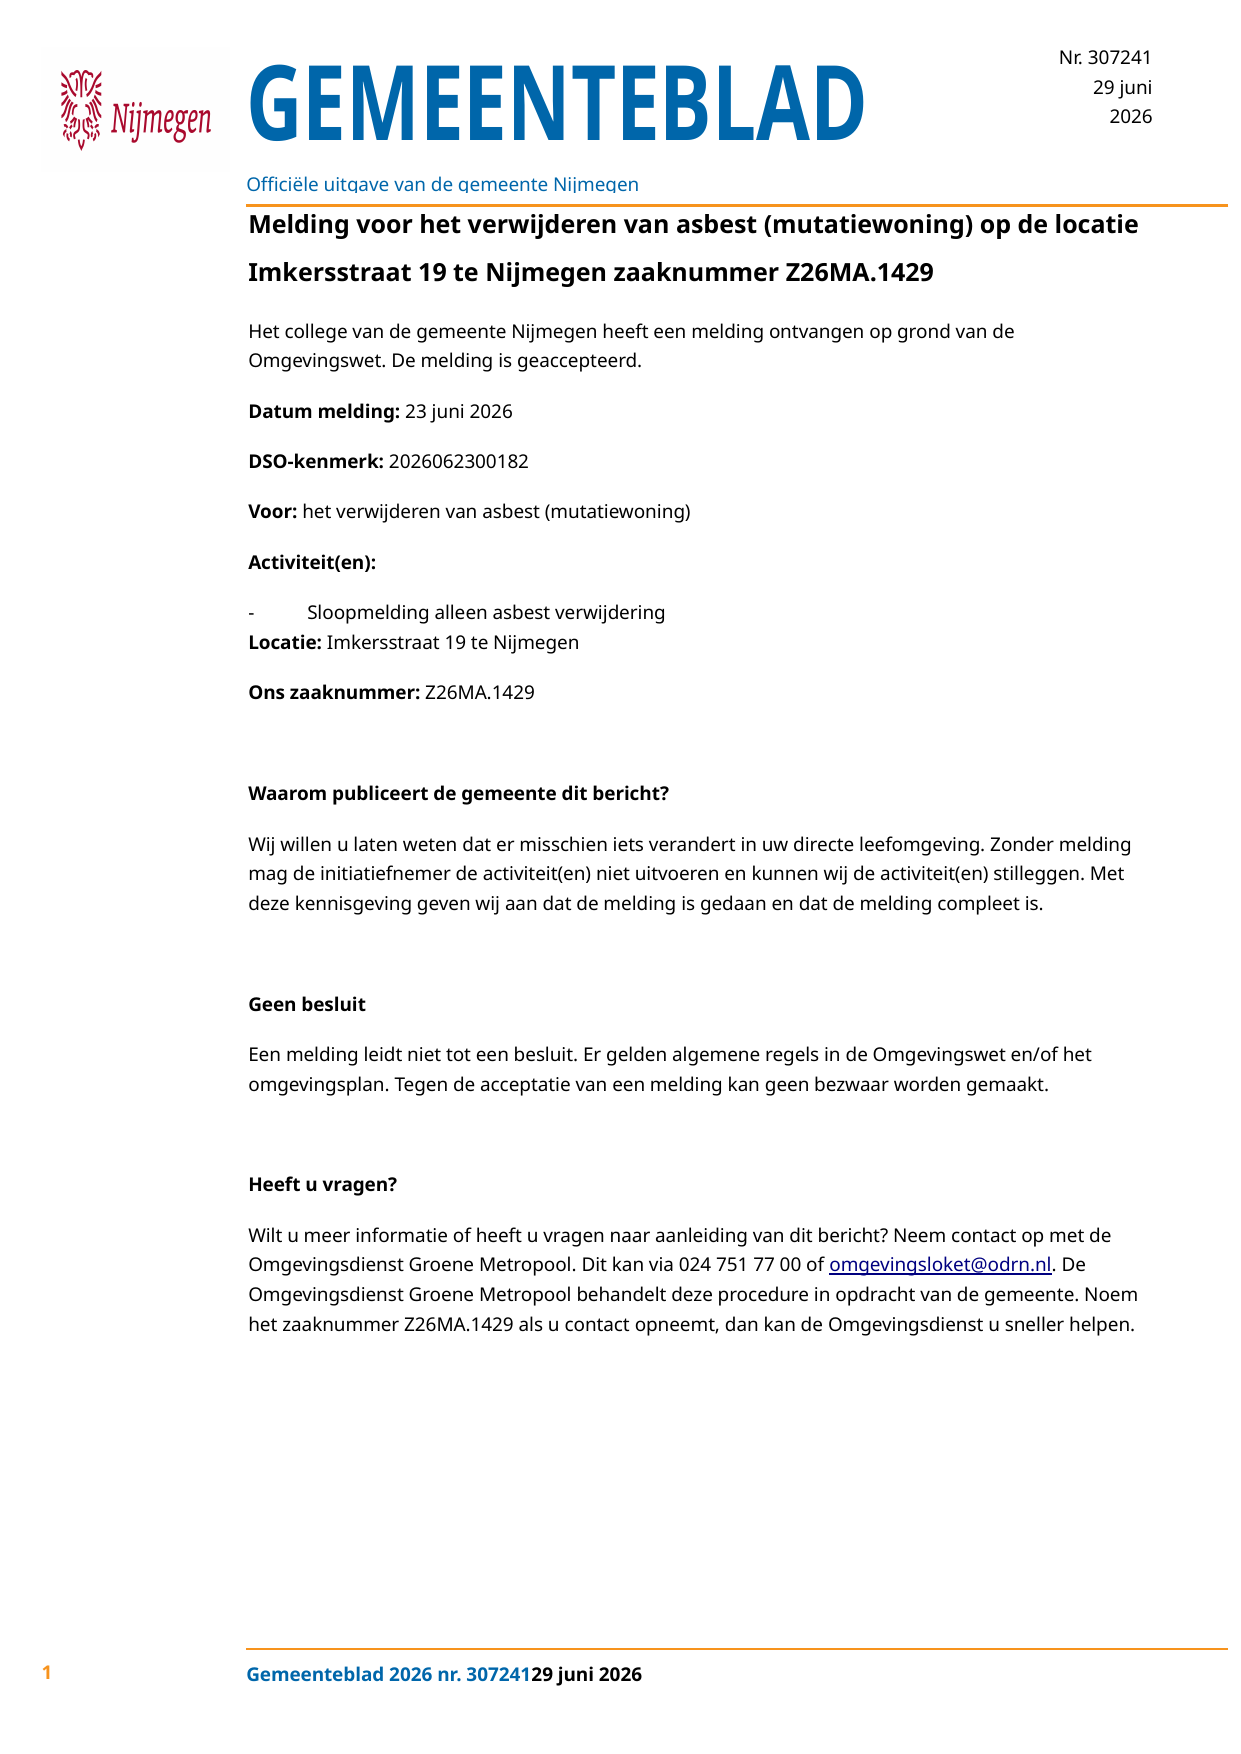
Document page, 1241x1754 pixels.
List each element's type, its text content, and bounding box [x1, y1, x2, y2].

text Activiteit(en): [248, 549, 1152, 575]
text Heeft u vragen? [248, 1172, 1152, 1197]
text Geen besluit [248, 991, 1152, 1017]
text Het college van de gemeente Nijmegen heeft een melding ontvangen op grond van de Omgevingswet. De melding is geaccepteerd. [248, 318, 1152, 373]
text Melding voor het verwijderen van asbest (mutatiewoning) op de locatie Imkersstraat 19 te Nijmegen zaaknummer Z26MA.1429 [248, 207, 1152, 288]
text DSO-kenmerk: 2026062300182 [248, 448, 1152, 474]
picture [41, 47, 231, 172]
text Ons zaaknummer: Z26MA.1429 [248, 679, 1152, 705]
text Een melding leidt niet tot een besluit. Er gelden algemene regels in de Omgevingswet en/of het omgevingsplan. Tegen de acceptatie van een melding kan geen bezwaar worden gemaakt. [248, 1041, 1152, 1097]
text Wilt u meer informatie of heeft u vragen naar aanleiding van dit bericht? Neem contact op met de Omgevingsdienst Groene Metropool. Dit kan via 024 751 77 00 of omgevingsloket@odrn.nl. De Omgevingsdienst Groene Metropool behandelt deze procedure in opdracht van de gemeente. Noem het zaaknummer Z26MA.1429 als u contact opneemt, dan kan de Omgevingsdienst u sneller helpen. [248, 1222, 1152, 1337]
text Locatie: Imkersstraat 19 te Nijmegen [248, 629, 1152, 655]
text Wij willen u laten weten dat er misschien iets verandert in uw directe leefomgeving. Zonder melding mag de initiatiefnemer de activiteit(en) niet uitvoeren en kunnen wij de activiteit(en) stilleggen. Met deze kennisgeving geven wij aan dat de melding is gedaan en dat de melding compleet is. [248, 831, 1152, 916]
list Sloopmelding alleen asbest verwijdering [248, 599, 1152, 625]
text Voor: het verwijderen van asbest (mutatiewoning) [248, 499, 1152, 524]
text Datum melding: 23 juni 2026 [248, 398, 1152, 424]
text Waarom publiceert de gemeente dit bericht? [248, 780, 1152, 806]
